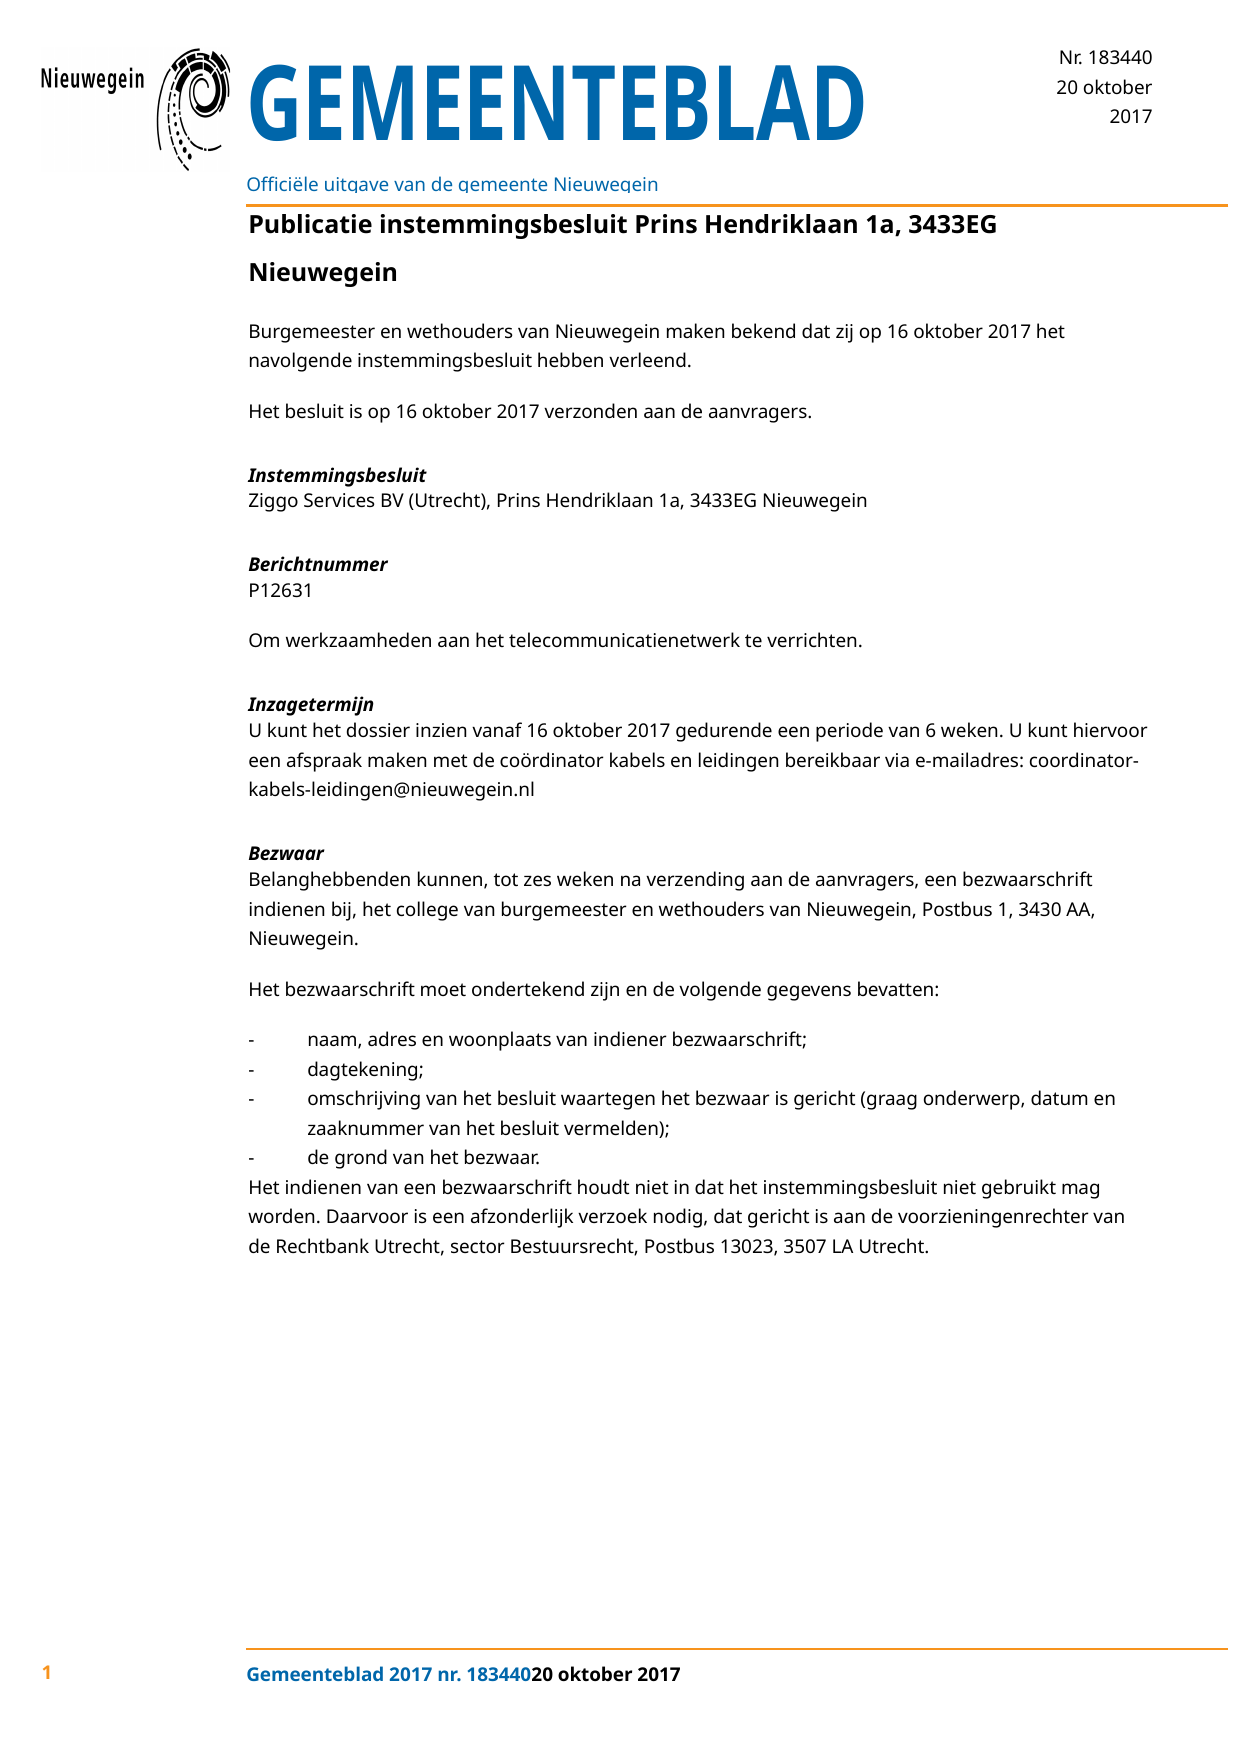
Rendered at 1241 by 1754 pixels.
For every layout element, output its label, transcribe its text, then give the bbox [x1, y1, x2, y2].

text Berichtnummer [248, 552, 1152, 577]
text Belanghebbenden kunnen, tot zes weken na verzending aan de aanvragers, een bezwaarschrift indienen bij, het college van burgemeester en wethouders van Nieuwegein, Postbus 1, 3430 AA, Nieuwegein. [248, 866, 1152, 951]
text Inzagetermijn [248, 692, 1152, 717]
list omschrijving van het besluit waartegen het bezwaar is gericht (graag onderwerp, datum en zaaknummer van het besluit vermelden); [248, 1085, 1152, 1141]
list de grond van het bezwaar. [248, 1144, 1152, 1170]
text Bezwaar [248, 841, 1152, 866]
text Ziggo Services BV (Utrecht), Prins Hendriklaan 1a, 3433EG Nieuwegein [248, 488, 1152, 513]
text P12631 [248, 577, 1152, 603]
list naam, adres en woonplaats van indiener bezwaarschrift; [248, 1026, 1152, 1052]
text Instemmingsbesluit [248, 462, 1152, 488]
text U kunt het dossier inzien vanaf 16 oktober 2017 gedurende een periode van 6 weken. U kunt hiervoor een afspraak maken met de coördinator kabels en leidingen bereikbaar via e-mailadres: coordinator-kabels-leidingen@nieuwegein.nl [248, 717, 1152, 802]
text Burgemeester en wethouders van Nieuwegein maken bekend dat zij op 16 oktober 2017 het navolgende instemmingsbesluit hebben verleend. [248, 318, 1152, 373]
picture [41, 47, 231, 172]
list dagtekening; [248, 1056, 1152, 1082]
text Het indienen van een bezwaarschrift houdt niet in dat het instemmingsbesluit niet gebruikt mag worden. Daarvoor is een afzonderlijk verzoek nodig, dat gericht is aan de voorzieningenrechter van de Rechtbank Utrecht, sector Bestuursrecht, Postbus 13023, 3507 LA Utrecht. [248, 1174, 1152, 1259]
text Om werkzaamheden aan het telecommunicatienetwerk te verrichten. [248, 628, 1152, 653]
text Publicatie instemmingsbesluit Prins Hendriklaan 1a, 3433EG Nieuwegein [248, 207, 1152, 288]
text Het besluit is op 16 oktober 2017 verzonden aan de aanvragers. [248, 398, 1152, 424]
text Het bezwaarschrift moet ondertekend zijn en de volgende gegevens bevatten: [248, 976, 1152, 1002]
